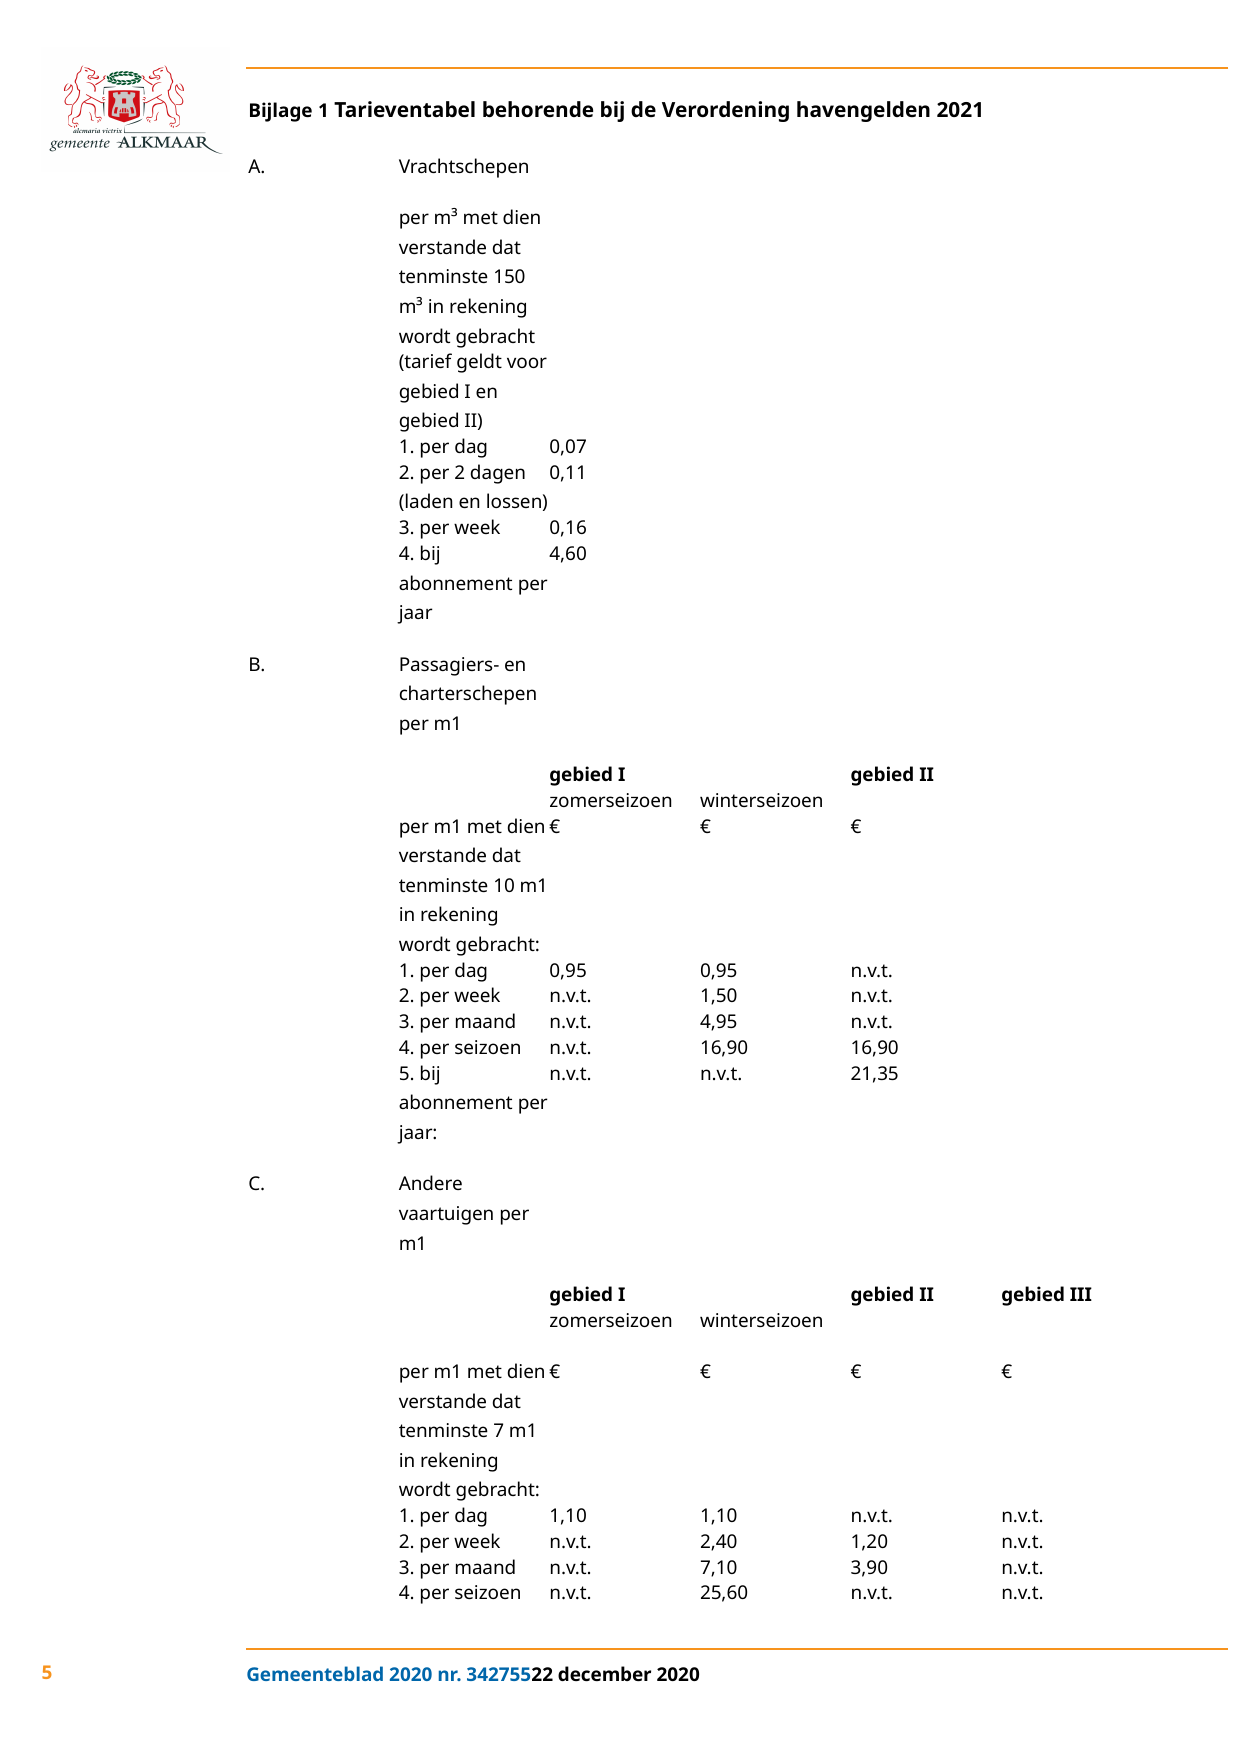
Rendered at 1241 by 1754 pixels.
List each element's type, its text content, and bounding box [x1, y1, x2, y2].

table_cell [700, 459, 850, 514]
table_cell 3,90 [850, 1554, 1001, 1579]
table_cell [700, 1255, 850, 1281]
table_cell [1001, 787, 1152, 813]
table_cell [1001, 1009, 1152, 1034]
table_cell n.v.t. [1001, 1528, 1152, 1554]
table_cell [549, 1333, 700, 1358]
table_cell [700, 1171, 850, 1255]
table_cell B. [248, 651, 398, 736]
table_cell [1001, 434, 1152, 459]
table_cell [248, 1009, 398, 1034]
table_cell [248, 205, 398, 348]
table_cell 16,90 [700, 1034, 850, 1060]
table_cell [700, 1281, 850, 1307]
picture [41, 47, 231, 172]
table_cell 4,60 [549, 540, 700, 625]
table_cell € [700, 1358, 850, 1502]
table_cell per m1 met dien verstande dat tenminste 10 m1 in rekening wordt gebracht: [399, 813, 549, 957]
table_cell n.v.t. [850, 1580, 1001, 1605]
table_cell n.v.t. [549, 983, 700, 1008]
table_header [549, 153, 700, 179]
table_cell [248, 787, 398, 813]
table_cell [1001, 1034, 1152, 1060]
table_cell 0,95 [700, 957, 850, 983]
table_cell winterseizoen [700, 1307, 850, 1333]
table_cell [700, 1333, 850, 1358]
table_cell [1001, 813, 1152, 957]
table_cell [700, 625, 850, 651]
table_cell n.v.t. [549, 1060, 700, 1145]
table_cell [248, 1580, 398, 1605]
table_cell [850, 434, 1001, 459]
table_cell [850, 787, 1001, 813]
table_cell gebied II [850, 1281, 1001, 1307]
table_cell [248, 1060, 398, 1145]
table_cell [248, 625, 398, 651]
table_cell 5. bij abonnement per jaar: [399, 1060, 549, 1145]
table_cell [850, 1307, 1001, 1333]
table_cell [1001, 957, 1152, 983]
table_cell 0,16 [549, 515, 700, 540]
table_cell zomerseizoen [549, 1307, 700, 1333]
table_cell [248, 1333, 398, 1358]
table_cell [850, 459, 1001, 514]
table_cell n.v.t. [549, 1554, 700, 1579]
table_cell [1001, 540, 1152, 625]
table_cell [248, 1255, 398, 1281]
table_cell [850, 1333, 1001, 1358]
table_cell n.v.t. [850, 957, 1001, 983]
table_cell [850, 349, 1001, 433]
table_cell [248, 736, 398, 761]
table_cell 1. per dag [399, 957, 549, 983]
table_cell n.v.t. [1001, 1580, 1152, 1605]
table_cell [399, 736, 549, 761]
table_cell 25,60 [700, 1580, 850, 1605]
table_cell [1001, 651, 1152, 736]
table_cell gebied I [549, 1281, 700, 1307]
table_cell [1001, 205, 1152, 348]
table_cell [700, 515, 850, 540]
table_cell € [549, 1358, 700, 1502]
table_cell n.v.t. [549, 1528, 700, 1554]
table_cell 3. per week [399, 515, 549, 540]
table_cell [850, 1255, 1001, 1281]
table_cell [700, 349, 850, 433]
table_cell 3. per maand [399, 1009, 549, 1034]
table_cell [399, 787, 549, 813]
table_cell 16,90 [850, 1034, 1001, 1060]
table_cell 21,35 [850, 1060, 1001, 1145]
table_cell [549, 625, 700, 651]
table_cell 7,10 [700, 1554, 850, 1579]
table_cell n.v.t. [700, 1060, 850, 1145]
table_cell gebied I [549, 761, 700, 787]
table_cell [399, 179, 549, 204]
table_cell 2,40 [700, 1528, 850, 1554]
table_cell n.v.t. [1001, 1503, 1152, 1528]
table_cell [700, 736, 850, 761]
table_cell [248, 813, 398, 957]
table_cell [248, 1503, 398, 1528]
table_cell [850, 205, 1001, 348]
table_cell 2. per week [399, 983, 549, 1008]
table_cell € [850, 813, 1001, 957]
table_cell [1001, 625, 1152, 651]
table_cell [549, 179, 700, 204]
table_header Vrachtschepen [399, 153, 549, 179]
table_cell C. [248, 1171, 398, 1255]
table_cell [1001, 1145, 1152, 1171]
table_cell [248, 983, 398, 1008]
table_cell 1. per dag [399, 434, 549, 459]
table_cell n.v.t. [850, 1009, 1001, 1034]
table_cell [700, 1145, 850, 1171]
table_cell [700, 179, 850, 204]
table_cell [248, 1307, 398, 1333]
table_cell € [850, 1358, 1001, 1502]
table_cell [248, 1145, 398, 1171]
table_cell n.v.t. [549, 1034, 700, 1060]
table_cell n.v.t. [850, 983, 1001, 1008]
table_cell [1001, 761, 1152, 787]
table_cell [248, 761, 398, 787]
table_cell 3. per maand [399, 1554, 549, 1579]
table_cell 4,95 [700, 1009, 850, 1034]
table_cell 1,10 [700, 1503, 850, 1528]
table_cell [248, 957, 398, 983]
table_cell [1001, 459, 1152, 514]
table_cell [248, 1034, 398, 1060]
table_cell 4. per seizoen [399, 1580, 549, 1605]
table_cell [1001, 179, 1152, 204]
table_cell 1,10 [549, 1503, 700, 1528]
table_cell zomerseizoen [549, 787, 700, 813]
table_cell [549, 651, 700, 736]
table_cell [399, 625, 549, 651]
table_cell € [1001, 1358, 1152, 1502]
table_cell 1. per dag [399, 1503, 549, 1528]
table_cell [700, 434, 850, 459]
table_cell [850, 736, 1001, 761]
table_cell per m³ met dien verstande dat tenminste 150 m³ in rekening wordt gebrac­ht [399, 205, 549, 348]
table_header [850, 153, 1001, 179]
table_cell [850, 1145, 1001, 1171]
table_cell [399, 1281, 549, 1307]
table_cell € [549, 813, 700, 957]
table_cell [399, 1255, 549, 1281]
table_cell gebied II [850, 761, 1001, 787]
table_cell Andere vaartuigen per m1 [399, 1171, 549, 1255]
table_cell € [700, 813, 850, 957]
table_header [1001, 153, 1152, 179]
table_cell [1001, 1307, 1152, 1333]
table_cell [549, 1145, 700, 1171]
table_cell [850, 651, 1001, 736]
table_cell gebied III [1001, 1281, 1152, 1307]
table_cell [1001, 349, 1152, 433]
table_cell per m1 met dien verstande dat tenminste 7 m1 in rekening wordt gebracht: [399, 1358, 549, 1502]
table_cell [549, 205, 700, 348]
table_cell [248, 349, 398, 433]
table_cell [850, 1171, 1001, 1255]
table_cell n.v.t. [549, 1580, 700, 1605]
table_cell Passagiers- en charterschepen per m1 [399, 651, 549, 736]
table_cell [850, 540, 1001, 625]
table_cell [850, 179, 1001, 204]
table_cell 4. bij abonnement per jaar [399, 540, 549, 625]
table_cell [1001, 515, 1152, 540]
table_cell 1,20 [850, 1528, 1001, 1554]
table_cell [399, 1333, 549, 1358]
table_cell [1001, 736, 1152, 761]
table_cell [850, 515, 1001, 540]
table_cell [700, 651, 850, 736]
table_cell [399, 1145, 549, 1171]
table_cell [248, 540, 398, 625]
table_cell [700, 540, 850, 625]
table_cell [549, 736, 700, 761]
text Bijlage 1 Tarieventabel behorende bij de Verordening havengelden 2021 [248, 95, 1152, 123]
table_cell winterseizoen [700, 787, 850, 813]
table_cell [549, 349, 700, 433]
table_cell [248, 434, 398, 459]
table_cell 2. per week [399, 1528, 549, 1554]
table_cell [399, 761, 549, 787]
table_cell [850, 625, 1001, 651]
table_cell [700, 761, 850, 787]
table_cell 0,11 [549, 459, 700, 514]
table_cell [700, 205, 850, 348]
table_cell 0,95 [549, 957, 700, 983]
table_cell [399, 1307, 549, 1333]
table_cell [248, 1358, 398, 1502]
table_cell [248, 515, 398, 540]
table_cell [549, 1255, 700, 1281]
table_cell [1001, 983, 1152, 1008]
table_cell n.v.t. [1001, 1554, 1152, 1579]
table_header [700, 153, 850, 179]
table_cell [248, 1528, 398, 1554]
table_cell 2. per 2 dagen (laden en lossen) [399, 459, 549, 514]
table_cell [1001, 1255, 1152, 1281]
table_cell [248, 1554, 398, 1579]
table_cell [1001, 1171, 1152, 1255]
table_cell [1001, 1060, 1152, 1145]
table_cell [248, 459, 398, 514]
table_cell [549, 1171, 700, 1255]
table_cell [1001, 1333, 1152, 1358]
table_cell n.v.t. [850, 1503, 1001, 1528]
table_header A. [248, 153, 398, 179]
table_cell [248, 179, 398, 204]
table_cell [248, 1281, 398, 1307]
table_cell 1,50 [700, 983, 850, 1008]
table_cell (tarief geldt voor gebied I en gebied II) [399, 349, 549, 433]
table_cell n.v.t. [549, 1009, 700, 1034]
table_cell 0,07 [549, 434, 700, 459]
table_cell 4. per seizoen [399, 1034, 549, 1060]
